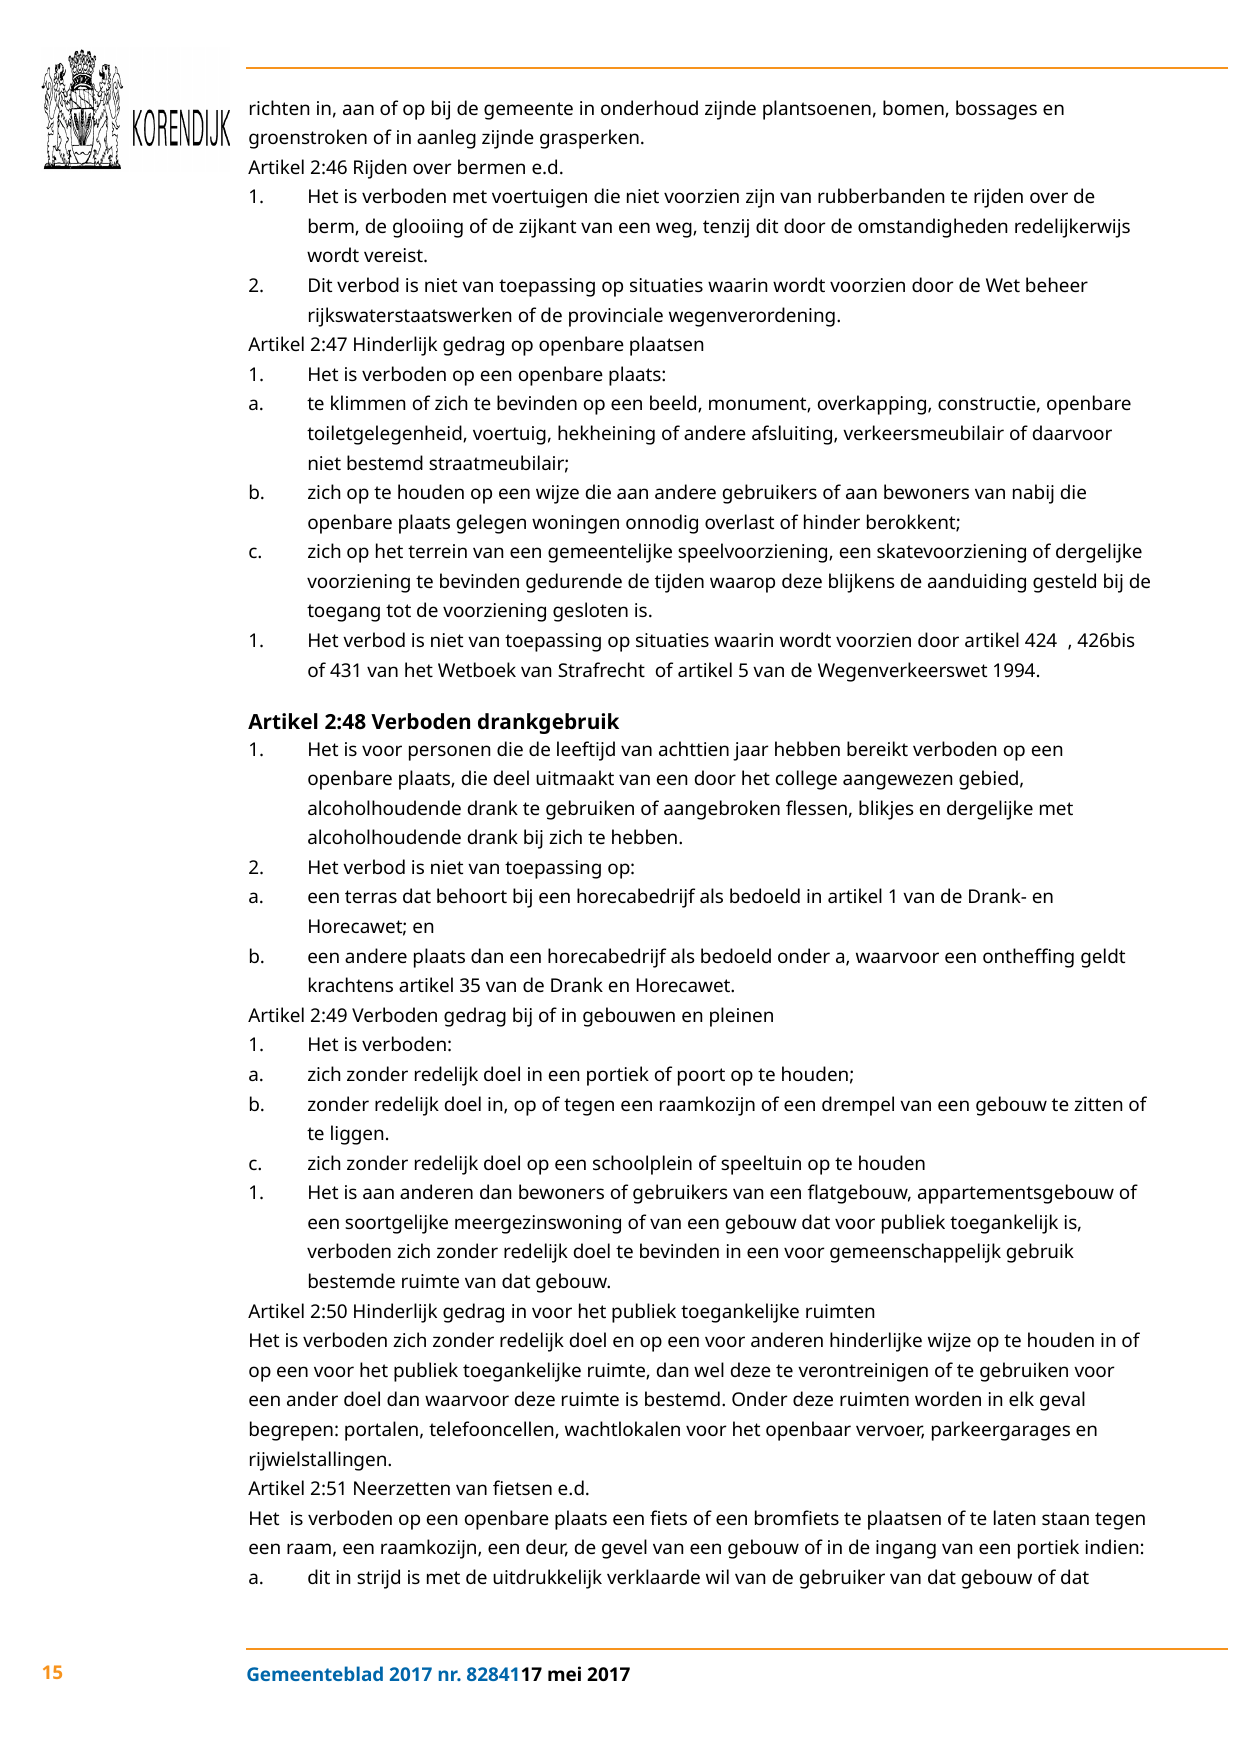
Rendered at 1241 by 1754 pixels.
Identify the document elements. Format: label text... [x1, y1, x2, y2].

list Het verbod is niet van toepassing op situaties waarin wordt voorzien door artikel 424 , 426bis of 431 van het Wetboek van Strafrecht of artikel 5 van de Wegenverkeerswet 1994. [248, 627, 1152, 683]
list zich op te houden op een wijze die aan andere gebruikers of aan bewoners van nabij die openbare plaats gelegen woningen onnodig overlast of hinder berokkent; [248, 479, 1152, 535]
text Het is verboden op een openbare plaats een fiets of een bromfiets te plaatsen of te laten staan tegen een raam, een raamkozijn, een deur, de gevel van een gebouw of in de ingang van een portiek indien: [248, 1505, 1152, 1560]
picture [41, 47, 231, 172]
text Artikel 2:51 Neerzetten van fietsen e.d. [248, 1475, 1152, 1501]
list Het is verboden met voertuigen die niet voorzien zijn van rubberbanden te rijden over de berm, de glooiing of de zijkant van een weg, tenzij dit door de omstandigheden redelijkerwijs wordt vereist. [248, 183, 1152, 268]
list Het is aan anderen dan bewoners of gebruikers van een flatgebouw, appartementsgebouw of een soortgelijke meergezinswoning of van een gebouw dat voor publiek toegankelijk is, verboden zich zonder redelijk doel te bevinden in een voor gemeenschappelijk gebruik bestemde ruimte van dat gebouw. [248, 1179, 1152, 1294]
list zonder redelijk doel in, op of tegen een raamkozijn of een drempel van een gebouw te zitten of te liggen. [248, 1091, 1152, 1146]
list Het is verboden: [248, 1032, 1152, 1057]
text Artikel 2:50 Hinderlijk gedrag in voor het publiek toegankelijke ruimten [248, 1298, 1152, 1323]
text Het is verboden zich zonder redelijk doel en op een voor anderen hinderlijke wijze op te houden in of op een voor het publiek toegankelijke ruimte, dan wel deze te verontreinigen of te gebruiken voor een ander doel dan waarvoor deze ruimte is bestemd. Onder deze ruimten worden in elk geval begrepen: portalen, telefooncellen, wachtlokalen voor het openbaar vervoer, parkeergarages en rijwielstallingen. [248, 1327, 1152, 1471]
list dit in strijd is met de uitdrukkelijk verklaarde wil van de gebruiker van dat gebouw of dat [248, 1564, 1152, 1590]
list te klimmen of zich te bevinden op een beeld, monument, overkapping, constructie, openbare toiletgelegenheid, voertuig, hekheining of andere afsluiting, verkeersmeubilair of daarvoor niet bestemd straatmeubilair; [248, 391, 1152, 476]
text Artikel 2:46 Rijden over bermen e.d. [248, 154, 1152, 180]
list Het is voor personen die de leeftijd van achttien jaar hebben bereikt verboden op een openbare plaats, die deel uitmaakt van een door het college aangewezen gebied, alcoholhoudende drank te gebruiken of aangebroken flessen, blikjes en dergelijke met alcoholhoudende drank bij zich te hebben. [248, 736, 1152, 850]
list Dit verbod is niet van toepassing op situaties waarin wordt voorzien door de Wet beheer rijkswaterstaatswerken of de provinciale wegenverordening. [248, 272, 1152, 328]
list Het verbod is niet van toepassing op: [248, 854, 1152, 880]
list Het is verboden op een openbare plaats: [248, 361, 1152, 387]
text Artikel 2:49 Verboden gedrag bij of in gebouwen en pleinen [248, 1002, 1152, 1028]
list een andere plaats dan een horecabedrijf als bedoeld onder a, waarvoor een ontheffing geldt krachtens artikel 35 van de Drank en Horecawet. [248, 943, 1152, 998]
text richten in, aan of op bij de gemeente in onderhoud zijnde plantsoenen, bomen, bossages en groenstroken of in aanleg zijnde grasperken. [248, 95, 1152, 150]
list zich op het terrein van een gemeentelijke speelvoorziening, een skatevoorziening of dergelijke voorziening te bevinden gedurende de tijden waarop deze blijkens de aanduiding gesteld bij de toegang tot de voorziening gesloten is. [248, 538, 1152, 623]
list zich zonder redelijk doel op een schoolplein of speeltuin op te houden [248, 1150, 1152, 1176]
list zich zonder redelijk doel in een portiek of poort op te houden; [248, 1061, 1152, 1087]
list een terras dat behoort bij een horecabedrijf als bedoeld in artikel 1 van de Drank- en Horecawet; en [248, 884, 1152, 939]
text Artikel 2:47 Hinderlijk gedrag op openbare plaatsen [248, 331, 1152, 357]
text Artikel 2:48 Verboden drankgebruik [248, 707, 1152, 736]
